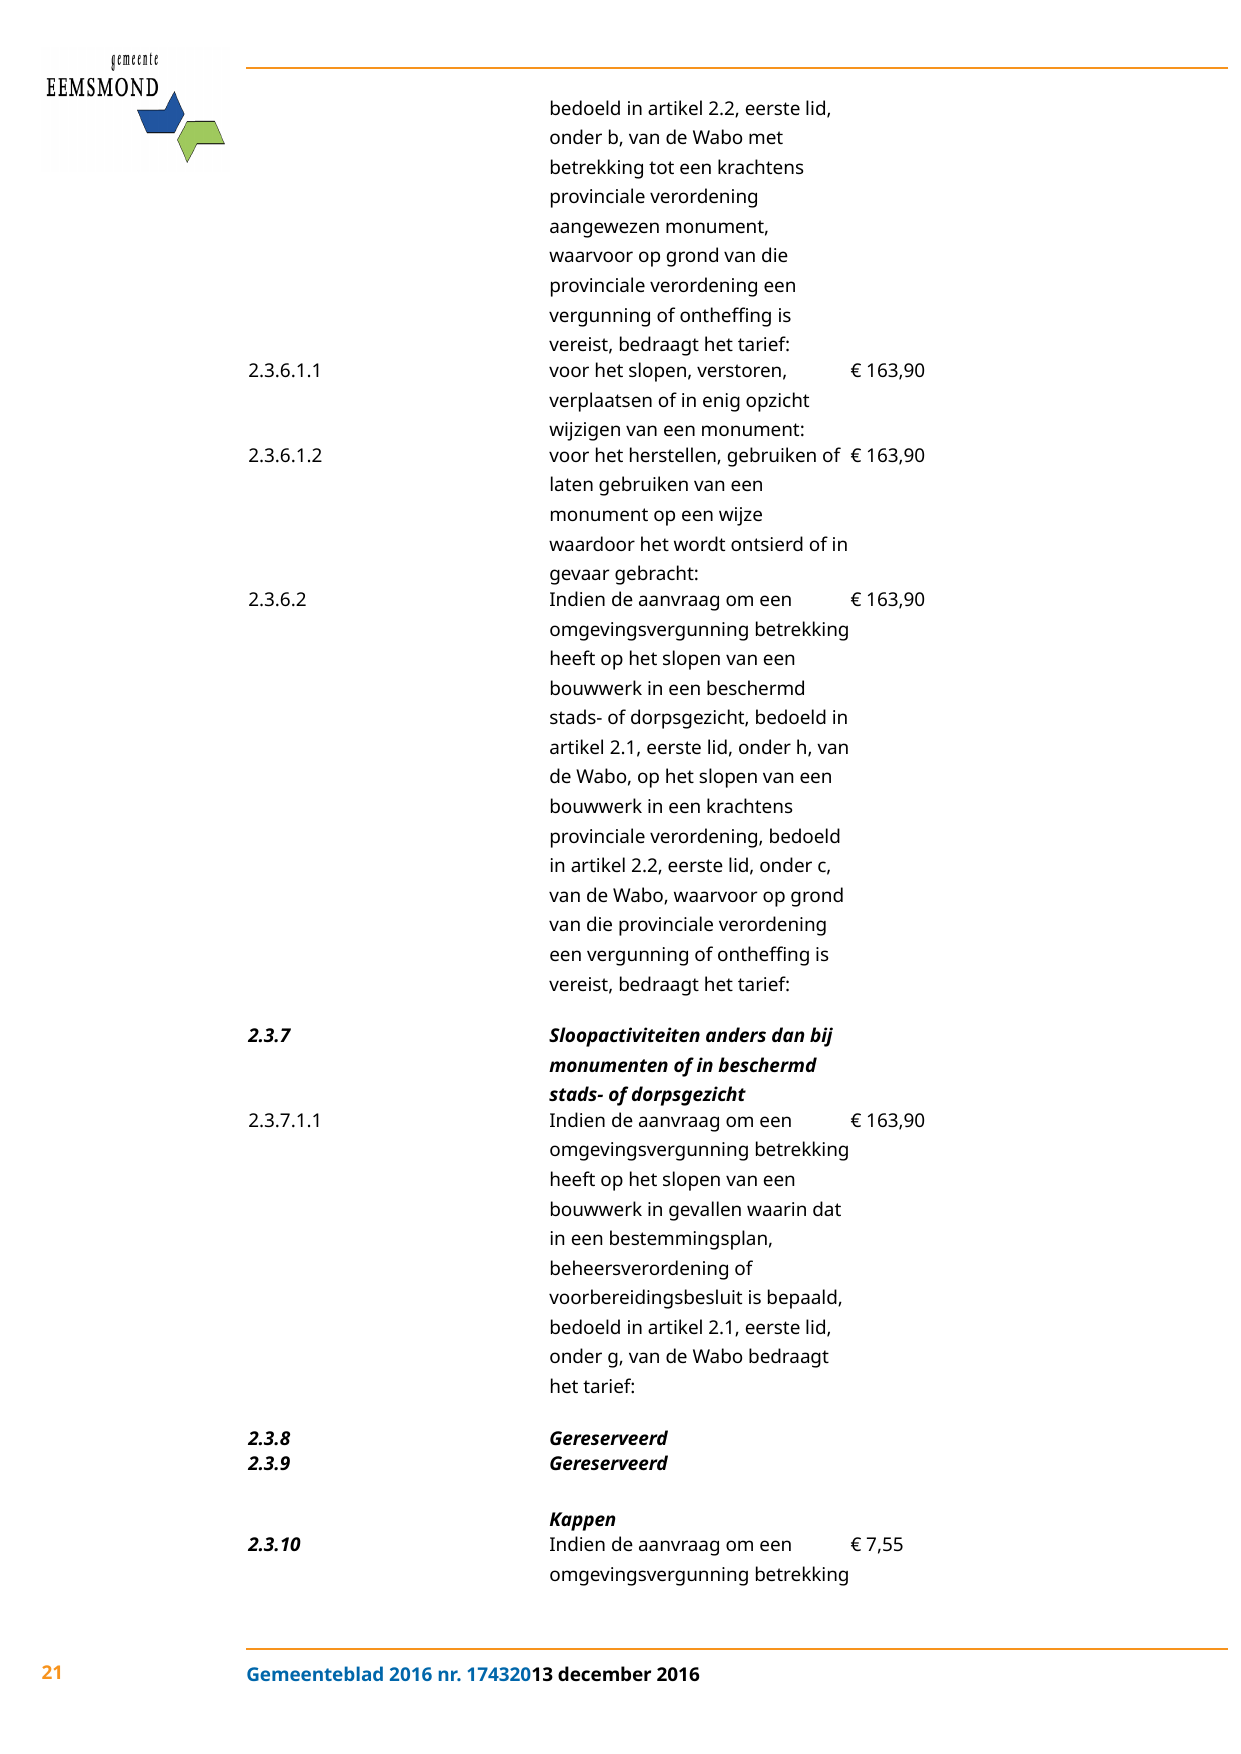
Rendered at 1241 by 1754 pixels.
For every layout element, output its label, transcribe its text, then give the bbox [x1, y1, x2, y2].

table_cell [850, 996, 1152, 1022]
table_cell 2.3.7.1.1 [248, 1107, 549, 1399]
table_cell voor het slopen, verstoren, verplaatsen of in enig opzicht wijzigen van een monument: [549, 357, 850, 442]
table_cell Indien de aanvraag om een omgevingsvergunning betrekking heeft op het slopen van een bouwwerk in gevallen waarin dat in een bestemmingsplan, beheersverordening of voorbereidingsbesluit is bepaald, bedoeld in artikel 2.1, eerste lid, onder g, van de Wabo bedraagt het tarief: [549, 1107, 850, 1399]
table_cell Kappen [549, 1476, 850, 1532]
table_cell [549, 996, 850, 1022]
table_cell 2.3.7 [248, 1022, 549, 1107]
table_cell voor het herstellen, gebruiken of laten gebruiken van een monument op een wijze waardoor het wordt ontsierd of in gevaar gebracht: [549, 442, 850, 586]
table_cell [850, 1022, 1152, 1107]
table_cell [850, 1451, 1152, 1476]
table_cell [248, 95, 549, 357]
table_cell [248, 1476, 549, 1532]
table_cell € 163,90 [850, 442, 1152, 586]
table_cell Sloopactiviteiten anders dan bij monumenten of in beschermd stads- of dorpsgezicht [549, 1022, 850, 1107]
table_cell [850, 1476, 1152, 1532]
table_cell 2.3.9 [248, 1451, 549, 1476]
table_cell € 163,90 [850, 1107, 1152, 1399]
table_cell € 163,90 [850, 357, 1152, 442]
picture [41, 47, 231, 172]
table_cell 2.3.8 [248, 1425, 549, 1451]
table_cell [248, 1399, 549, 1425]
table_cell € 7,55 [850, 1532, 1152, 1587]
table_cell [850, 1425, 1152, 1451]
table_cell 2.3.6.1.2 [248, 442, 549, 586]
table_cell 2.3.10 [248, 1532, 549, 1587]
table_cell Indien de aanvraag om een omgevingsvergunning betrekking [549, 1532, 850, 1587]
table_cell [248, 996, 549, 1022]
table_cell Gereserveerd [549, 1451, 850, 1476]
table_cell [850, 1399, 1152, 1425]
table_cell 2.3.6.2 [248, 586, 549, 996]
table_cell € 163,90 [850, 586, 1152, 996]
table_cell [850, 95, 1152, 357]
table_cell bedoeld in artikel 2.2, eerste lid, onder b, van de Wabo met betrekking tot een krachtens provinciale verordening aangewezen monument, waarvoor op grond van die provinciale verordening een vergunning of ontheffing is vereist, bedraagt het tarief: [549, 95, 850, 357]
table_cell Indien de aanvraag om een omgevingsvergunning betrekking heeft op het slopen van een bouwwerk in een beschermd stads- of dorpsgezicht, bedoeld in artikel 2.1, eerste lid, onder h, van de Wabo, op het slopen van een bouwwerk in een krachtens provinciale verordening, bedoeld in artikel 2.2, eerste lid, onder c, van de Wabo, waarvoor op grond van die provinciale verordening een vergunning of ontheffing is vereist, bedraagt het tarief: [549, 586, 850, 996]
table_cell 2.3.6.1.1 [248, 357, 549, 442]
table_cell [549, 1399, 850, 1425]
table_cell Gereserveerd [549, 1425, 850, 1451]
